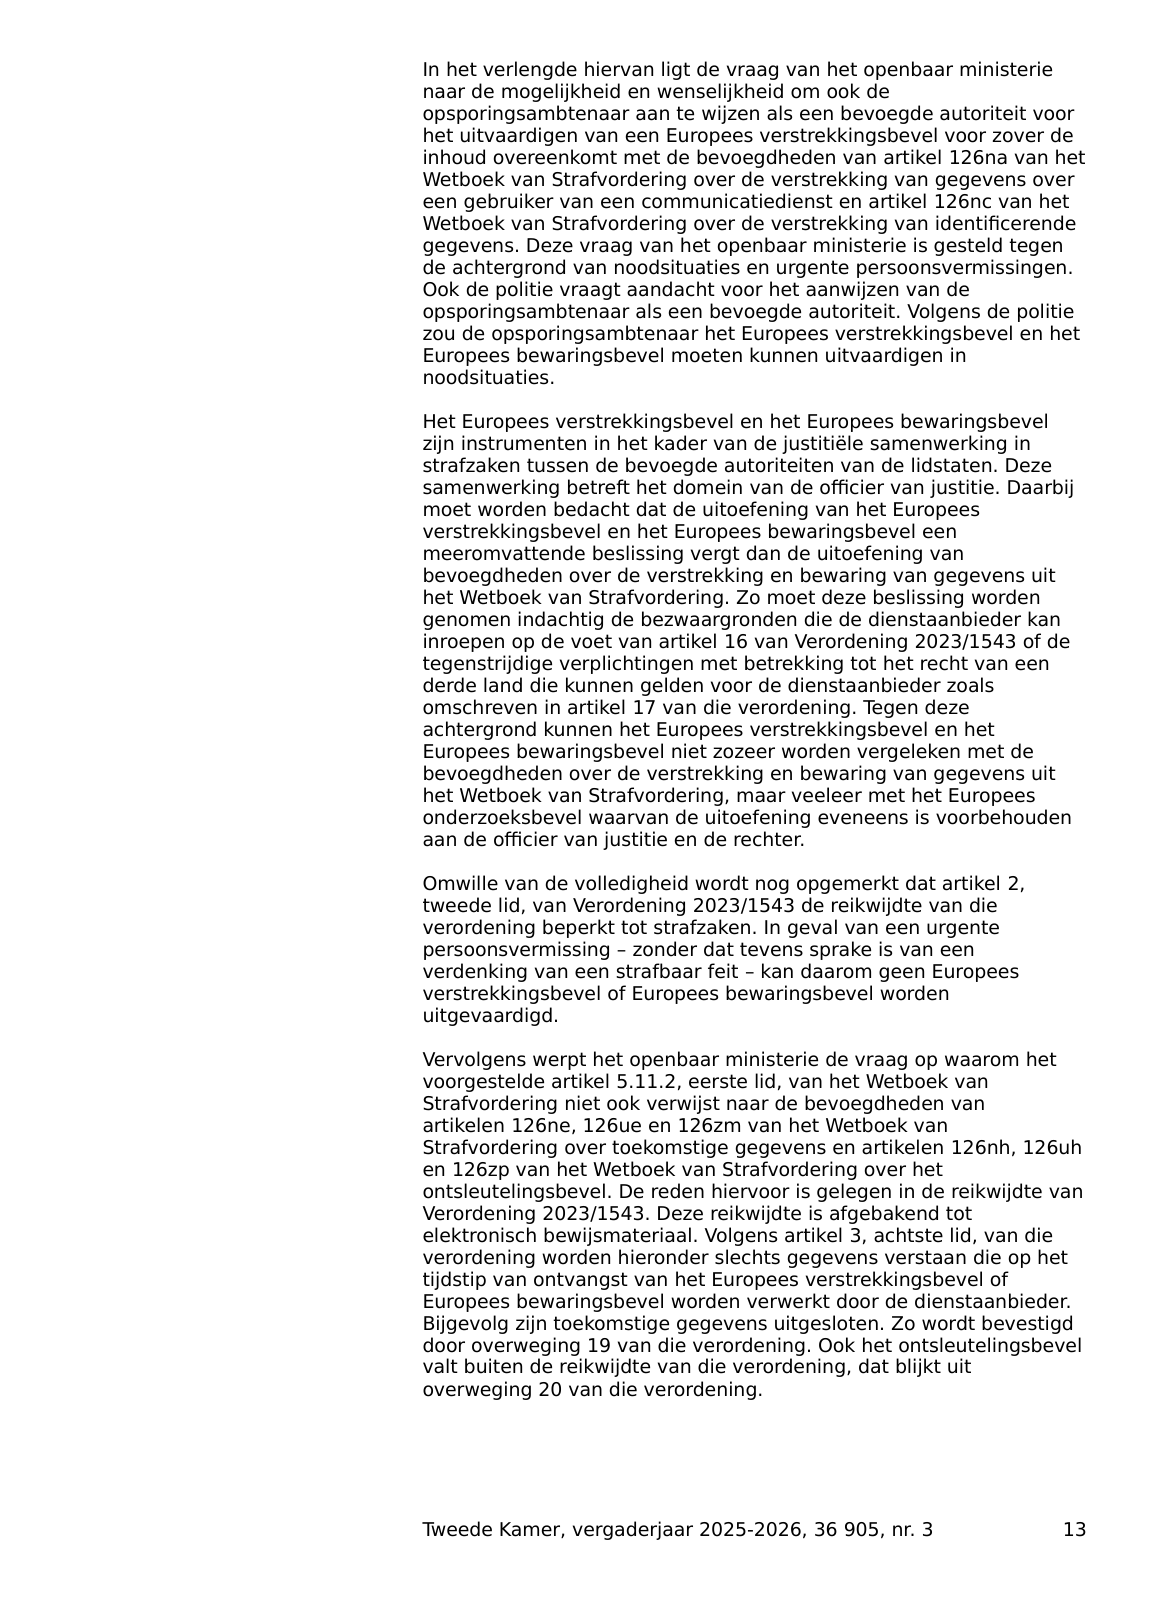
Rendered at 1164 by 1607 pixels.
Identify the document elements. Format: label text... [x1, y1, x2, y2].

text Omwille van de volledigheid wordt nog opgemerkt dat artikel 2, tweede lid, van Verordening 2023/1543 de reikwijdte van die verordening beperkt tot strafzaken. In geval van een urgente persoonsvermissing – zonder dat tevens sprake is van een verdenking van een strafbaar feit – kan daarom geen Europees verstrekkingsbevel of Europees bewaringsbevel worden uitgevaardigd. [422, 873, 1087, 1027]
text In het verlengde hiervan ligt de vraag van het openbaar ministerie naar de mogelijkheid en wenselijkheid om ook de opsporingsambtenaar aan te wijzen als een bevoegde autoriteit voor het uitvaardigen van een Europees verstrekkingsbevel voor zover de inhoud overeenkomt met de bevoegdheden van artikel 126na van het Wetboek van Strafvordering over de verstrekking van gegevens over een gebruiker van een communicatiedienst en artikel 126nc van het Wetboek van Strafvordering over de verstrekking van identificerende gegevens. Deze vraag van het openbaar ministerie is gesteld tegen de achtergrond van noodsituaties en urgente persoonsvermissingen. Ook de politie vraagt aandacht voor het aanwijzen van de opsporingsambtenaar als een bevoegde autoriteit. Volgens de politie zou de opsporingsambtenaar het Europees verstrekkingsbevel en het Europees bewaringsbevel moeten kunnen uitvaardigen in noodsituaties. [422, 59, 1087, 389]
text Het Europees verstrekkingsbevel en het Europees bewaringsbevel zijn instrumenten in het kader van de justitiële samenwerking in strafzaken tussen de bevoegde autoriteiten van de lidstaten. Deze samenwerking betreft het domein van de officier van justitie. Daarbij moet worden bedacht dat de uitoefening van het Europees verstrekkingsbevel en het Europees bewaringsbevel een meeromvattende beslissing vergt dan de uitoefening van bevoegdheden over de verstrekking en bewaring van gegevens uit het Wetboek van Strafvordering. Zo moet deze beslissing worden genomen indachtig de bezwaargronden die de dienstaanbieder kan inroepen op de voet van artikel 16 van Verordening 2023/1543 of de tegenstrijdige verplichtingen met betrekking tot het recht van een derde land die kunnen gelden voor de dienstaanbieder zoals omschreven in artikel 17 van die verordening. Tegen deze achtergrond kunnen het Europees verstrekkingsbevel en het Europees bewaringsbevel niet zozeer worden vergeleken met de bevoegdheden over de verstrekking en bewaring van gegevens uit het Wetboek van Strafvordering, maar veeleer met het Europees onderzoeksbevel waarvan de uitoefening eveneens is voorbehouden aan de officier van justitie en de rechter. [422, 411, 1087, 851]
text Vervolgens werpt het openbaar ministerie de vraag op waarom het voorgestelde artikel 5.11.2, eerste lid, van het Wetboek van Strafvordering niet ook verwijst naar de bevoegdheden van artikelen 126ne, 126ue en 126zm van het Wetboek van Strafvordering over toekomstige gegevens en artikelen 126nh, 126uh en 126zp van het Wetboek van Strafvordering over het ontsleutelingsbevel. De reden hiervoor is gelegen in de reikwijdte van Verordening 2023/1543. Deze reikwijdte is afgebakend tot elektronisch bewijsmateriaal. Volgens artikel 3, achtste lid, van die verordening worden hieronder slechts gegevens verstaan die op het tijdstip van ontvangst van het Europees verstrekkingsbevel of Europees bewaringsbevel worden verwerkt door de dienstaanbieder. Bijgevolg zijn toekomstige gegevens uitgesloten. Zo wordt bevestigd door overweging 19 van die verordening. Ook het ontsleutelingsbevel valt buiten de reikwijdte van die verordening, dat blijkt uit overweging 20 van die verordening. [422, 1049, 1087, 1400]
